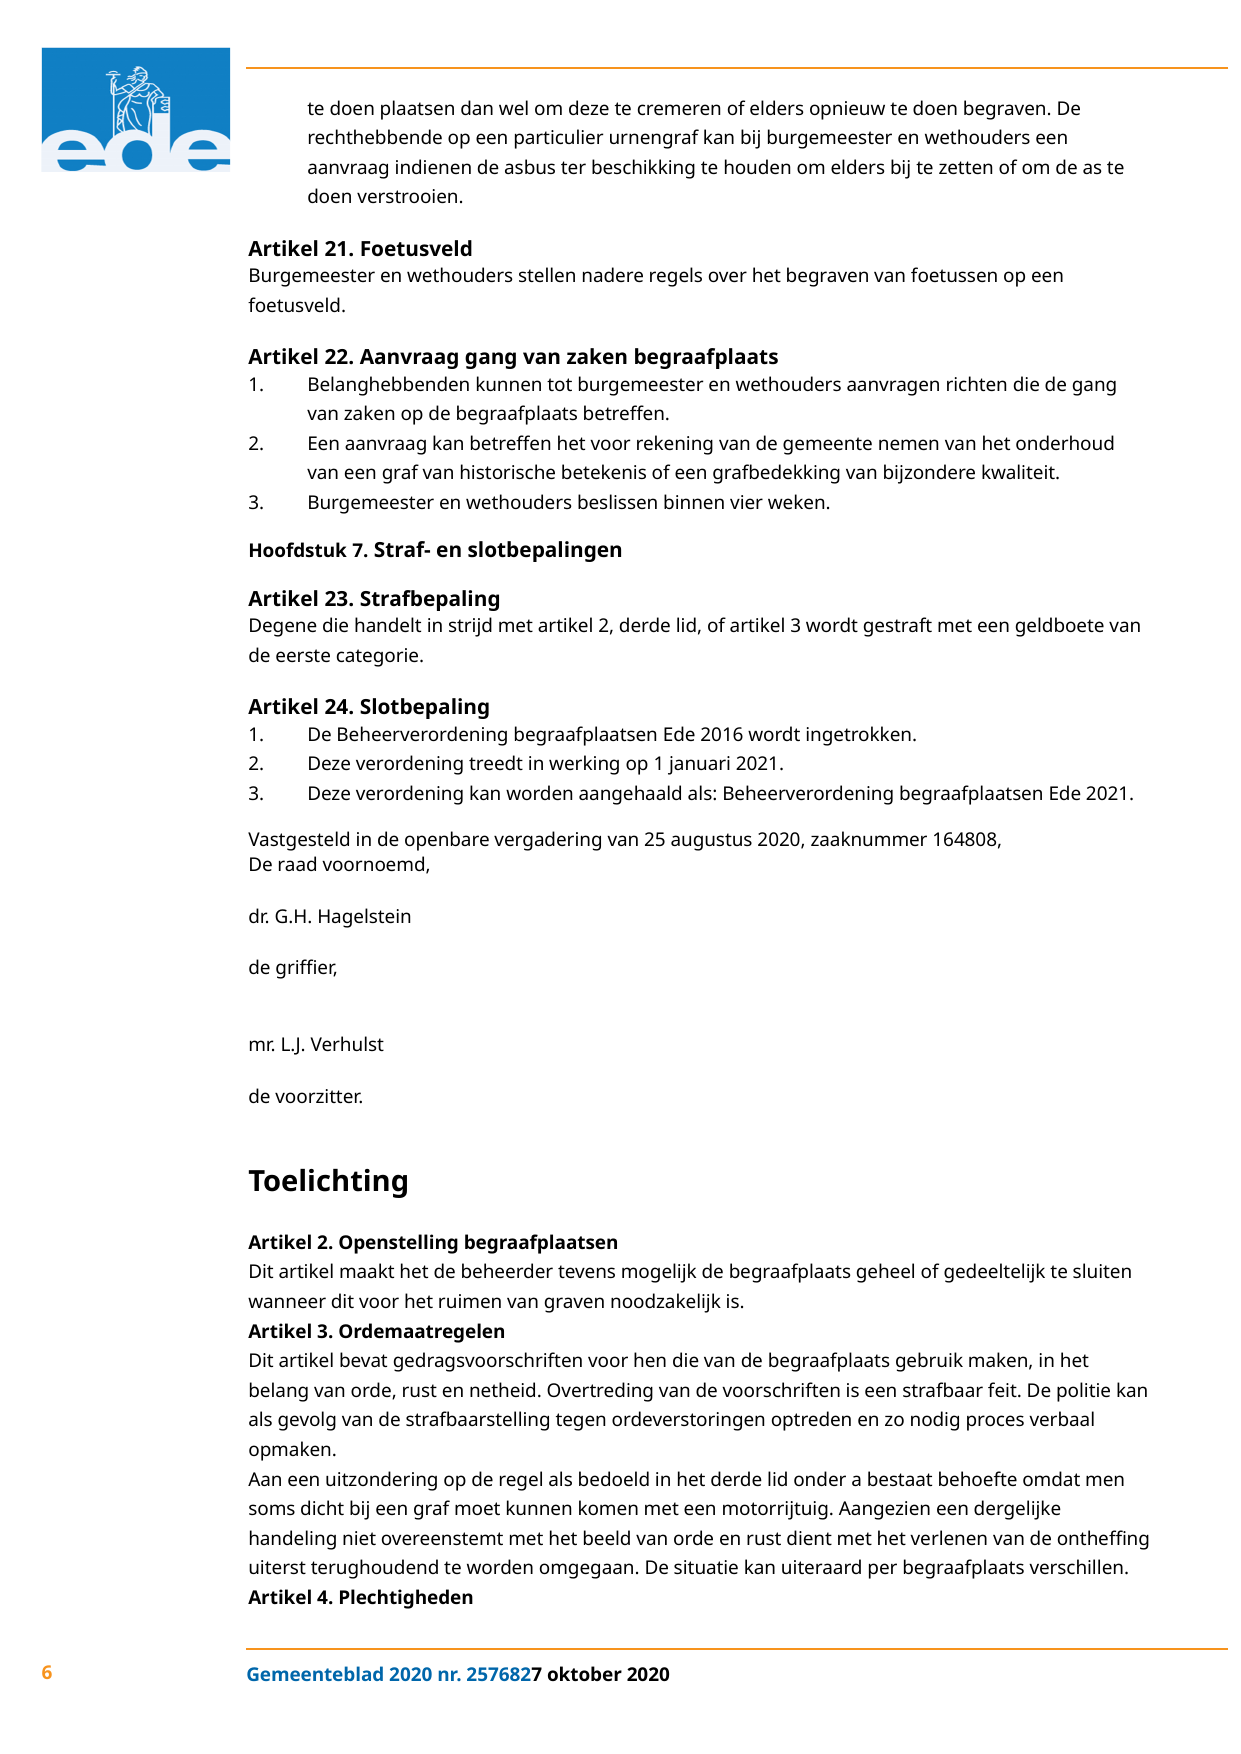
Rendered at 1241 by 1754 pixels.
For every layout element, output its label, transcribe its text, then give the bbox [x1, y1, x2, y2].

text mr. L.J. Verhulst [248, 1032, 1152, 1057]
text Aan een uitzondering op de regel als bedoeld in het derde lid onder a bestaat behoefte omdat men soms dicht bij een graf moet kunnen komen met een motorrijtuig. Aangezien een dergelijke handeling niet overeenstemt met het beeld van orde en rust dient met het verlenen van de ontheffing uiterst terughoudend te worden omgegaan. De situatie kan uiteraard per begraafplaats verschillen. [248, 1466, 1152, 1580]
text De raad voornoemd, [248, 851, 1152, 877]
list Een aanvraag kan betreffen het voor rekening van de gemeente nemen van het onderhoud van een graf van historische betekenis of een grafbedekking van bijzondere kwaliteit. [248, 430, 1152, 485]
text Burgemeester en wethouders stellen nadere regels over het begraven van foetussen op een foetusveld. [248, 262, 1152, 318]
list Deze verordening kan worden aangehaald als: Beheerverordening begraafplaatsen Ede 2021. [248, 780, 1152, 806]
list De Beheerverordening begraafplaatsen Ede 2016 wordt ingetrokken. [248, 721, 1152, 747]
text Artikel 3. Ordemaatregelen [248, 1318, 1152, 1343]
list Belanghebbenden kunnen tot burgemeester en wethouders aanvragen richten die de gang van zaken op de begraafplaats betreffen. [248, 371, 1152, 426]
list Deze verordening treedt in werking op 1 januari 2021. [248, 751, 1152, 776]
text Artikel 22. Aanvraag gang van zaken begraafplaats [248, 342, 1152, 371]
text Vastgesteld in de openbare vergadering van 25 augustus 2020, zaaknummer 164808, [248, 826, 1152, 851]
text Dit artikel bevat gedragsvoorschriften voor hen die van de begraafplaats gebruik maken, in het belang van orde, rust en netheid. Overtreding van de voorschriften is een strafbaar feit. De politie kan als gevolg van de strafbaarstelling tegen ordeverstoringen optreden en zo nodig proces verbaal opmaken. [248, 1347, 1152, 1462]
text Degene die handelt in strijd met artikel 2, derde lid, of artikel 3 wordt gestraft met een geldboete van de eerste categorie. [248, 612, 1152, 668]
text Dit artikel maakt het de beheerder tevens mogelijk de begraafplaats geheel of gedeeltelijk te sluiten wanneer dit voor het ruimen van graven noodzakelijk is. [248, 1259, 1152, 1314]
text dr. G.H. Hagelstein [248, 903, 1152, 929]
text Artikel 21. Foetusveld [248, 234, 1152, 262]
list te doen plaatsen dan wel om deze te cremeren of elders opnieuw te doen begraven. De rechthebbende op een particulier urnengraf kan bij burgemeester en wethouders een aanvraag indienen de asbus ter beschikking te houden om elders bij te zetten of om de as te doen verstrooien. [248, 95, 1152, 209]
text de voorzitter. [248, 1083, 1152, 1109]
text Artikel 2. Openstelling begraafplaatsen [248, 1229, 1152, 1255]
text de griffier, [248, 954, 1152, 980]
text Artikel 4. Plechtigheden [248, 1584, 1152, 1610]
picture [41, 47, 231, 172]
text Toelichting [248, 1160, 1152, 1200]
text Artikel 23. Strafbepaling [248, 584, 1152, 612]
text Hoofdstuk 7. Straf- en slotbepalingen [248, 535, 1152, 563]
text Artikel 24. Slotbepaling [248, 692, 1152, 721]
list Burgemeester en wethouders beslissen binnen vier weken. [248, 489, 1152, 515]
